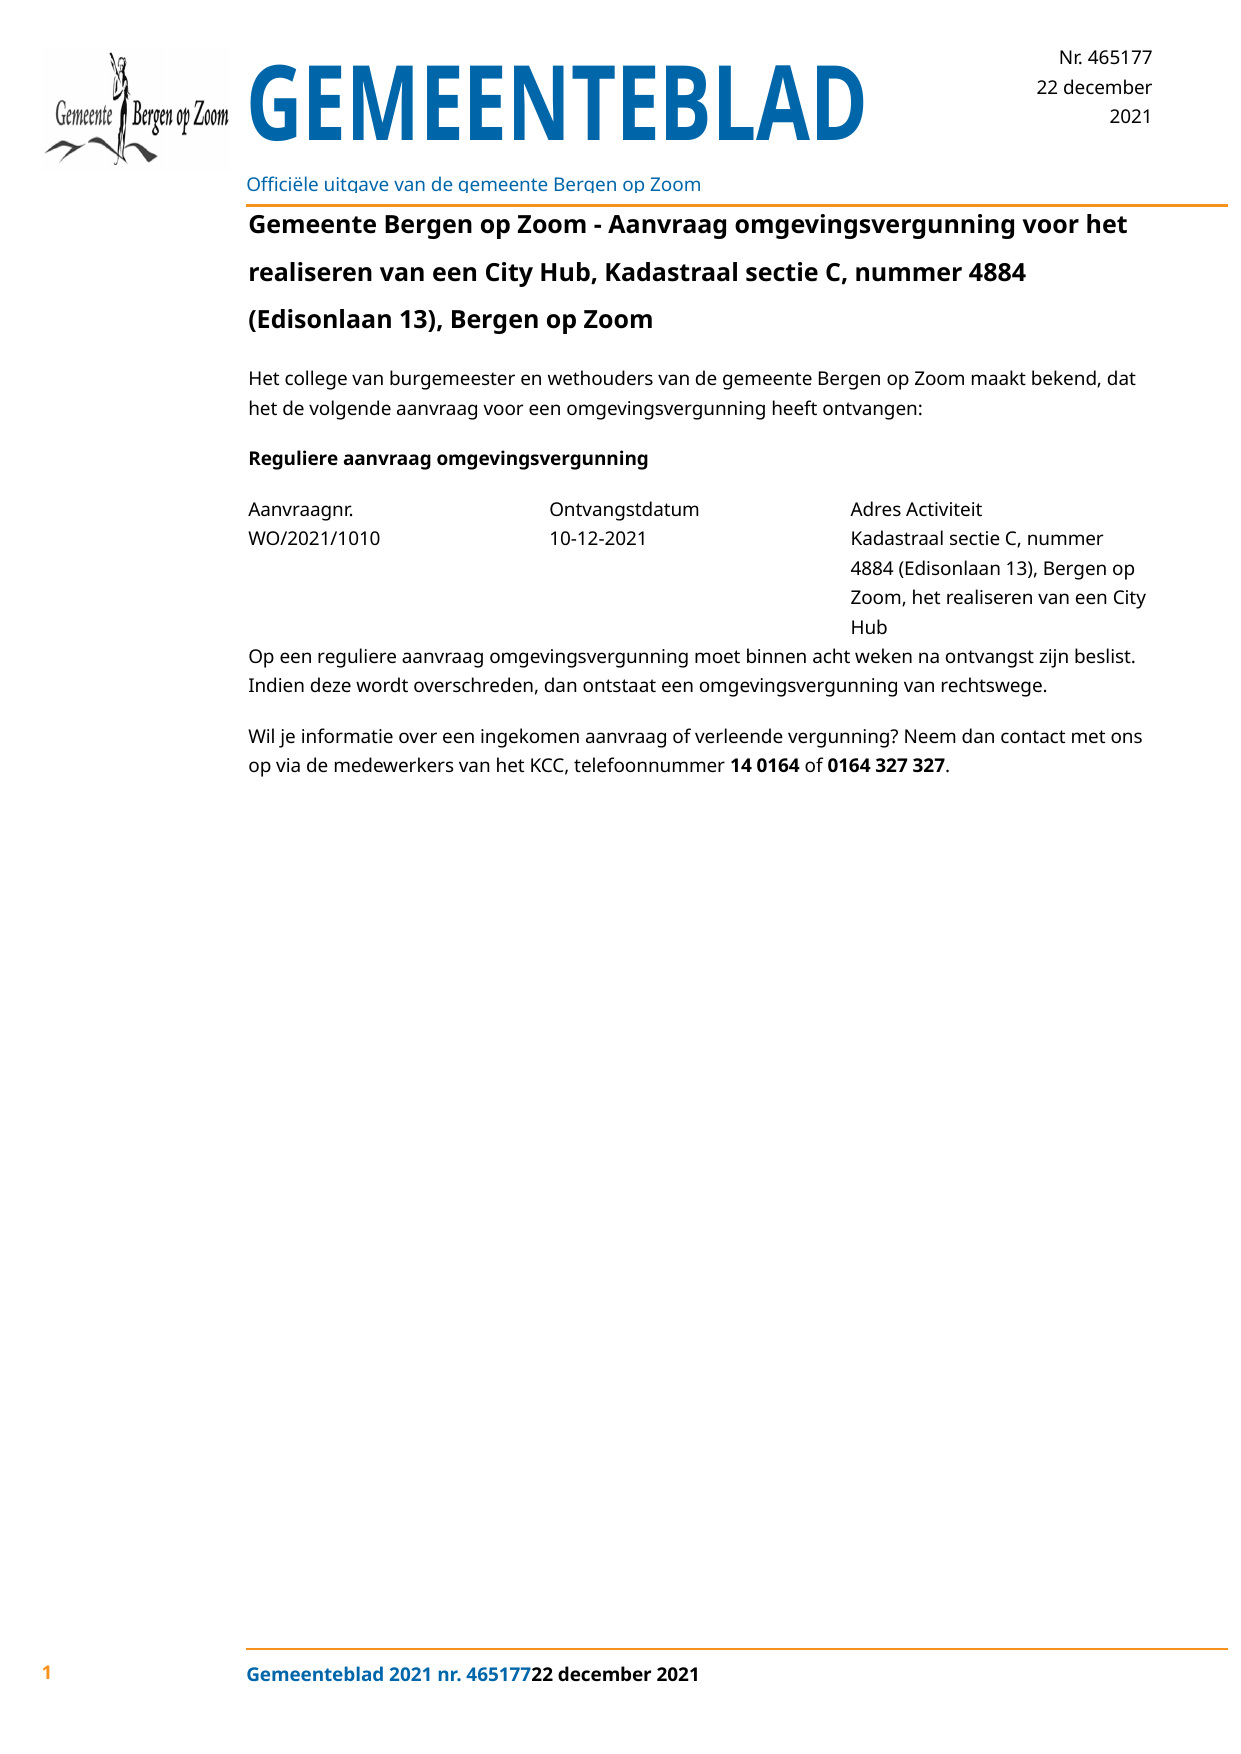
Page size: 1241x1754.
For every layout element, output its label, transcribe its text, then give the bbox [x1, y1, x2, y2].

table_header Aanvraagnr. [248, 496, 549, 522]
text Op een reguliere aanvraag omgevingsvergunning moet binnen acht weken na ontvangst zijn beslist. Indien deze wordt overschreden, dan ontstaat een omgevingsvergunning van rechtswege. [248, 643, 1152, 698]
table_header Adres Activiteit [850, 496, 1152, 522]
picture [41, 47, 231, 172]
text Gemeente Bergen op Zoom - Aanvraag omgevingsvergunning voor het realiseren van een City Hub, Kadastraal sectie C, nummer 4884 (Edisonlaan 13), Bergen op Zoom [248, 207, 1152, 336]
table_header 10-12-2021 [549, 525, 850, 639]
table_header Kadastraal sectie C, nummer 4884 (Edisonlaan 13), Bergen op Zoom, het realiseren van een City Hub [850, 525, 1152, 639]
text Reguliere aanvraag omgevingsvergunning [248, 446, 1152, 471]
text Wil je informatie over een ingekomen aanvraag of verleende vergunning? Neem dan contact met ons op via de medewerkers van het KCC, telefoonnummer 14 0164 of 0164 327 327. [248, 723, 1152, 778]
table_header Ontvangstdatum [549, 496, 850, 522]
text Het college van burgemeester en wethouders van de gemeente Bergen op Zoom maakt bekend, dat het de volgende aanvraag voor een omgevingsvergunning heeft ontvangen: [248, 366, 1152, 421]
table_header WO/2021/1010 [248, 525, 549, 639]
